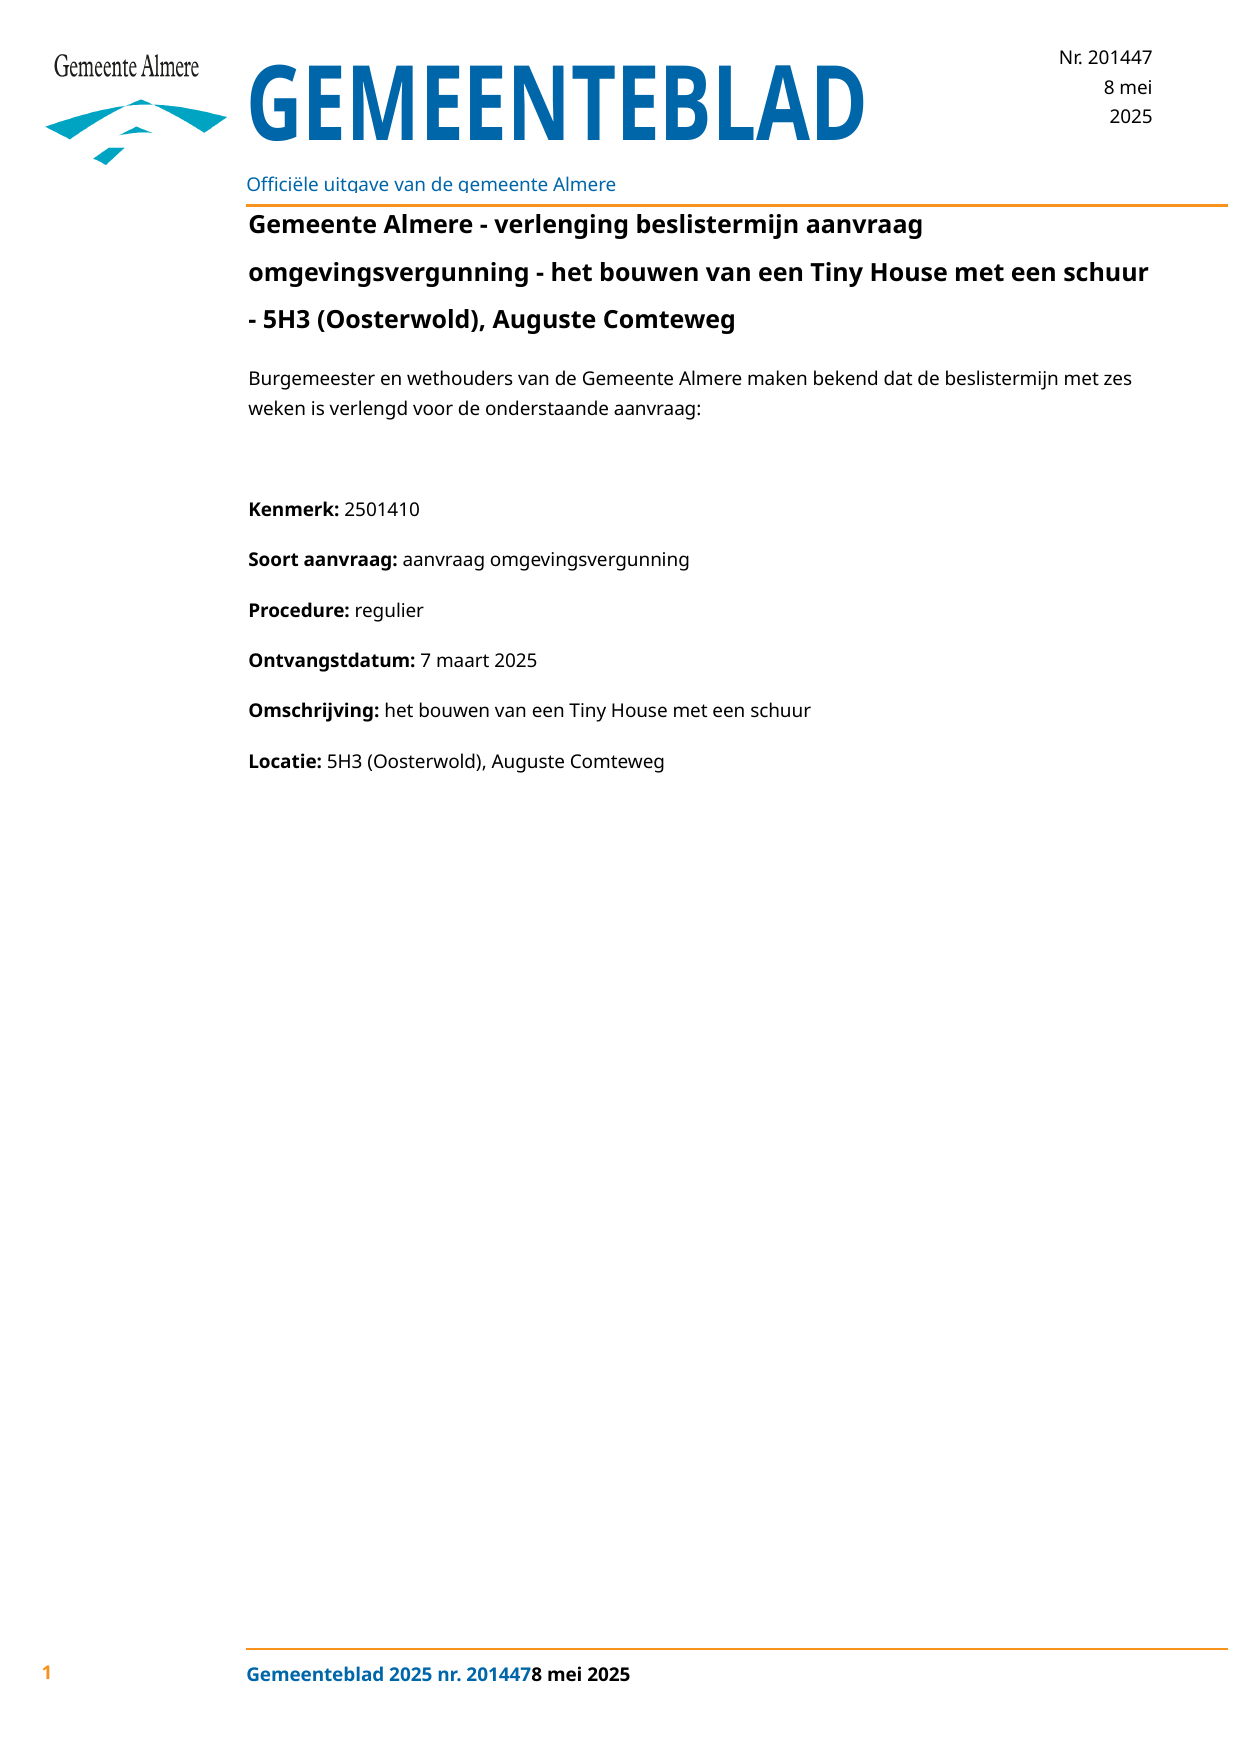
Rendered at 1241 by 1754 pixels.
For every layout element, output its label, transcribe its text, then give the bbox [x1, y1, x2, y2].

text Locatie: 5H3 (Oosterwold), Auguste Comteweg [248, 748, 1152, 774]
text Ontvangstdatum: 7 maart 2025 [248, 647, 1152, 673]
text Soort aanvraag: aanvraag omgevingsvergunning [248, 546, 1152, 572]
text Procedure: regulier [248, 597, 1152, 622]
text Omschrijving: het bouwen van een Tiny House met een schuur [248, 698, 1152, 723]
text Burgemeester en wethouders van de Gemeente Almere maken bekend dat de beslistermijn met zes weken is verlengd voor de onderstaande aanvraag: [248, 366, 1152, 421]
text Gemeente Almere - verlenging beslistermijn aanvraag omgevingsvergunning - het bouwen van een Tiny House met een schuur - 5H3 (Oosterwold), Auguste Comteweg [248, 207, 1152, 336]
picture [41, 47, 231, 172]
text Kenmerk: 2501410 [248, 496, 1152, 522]
